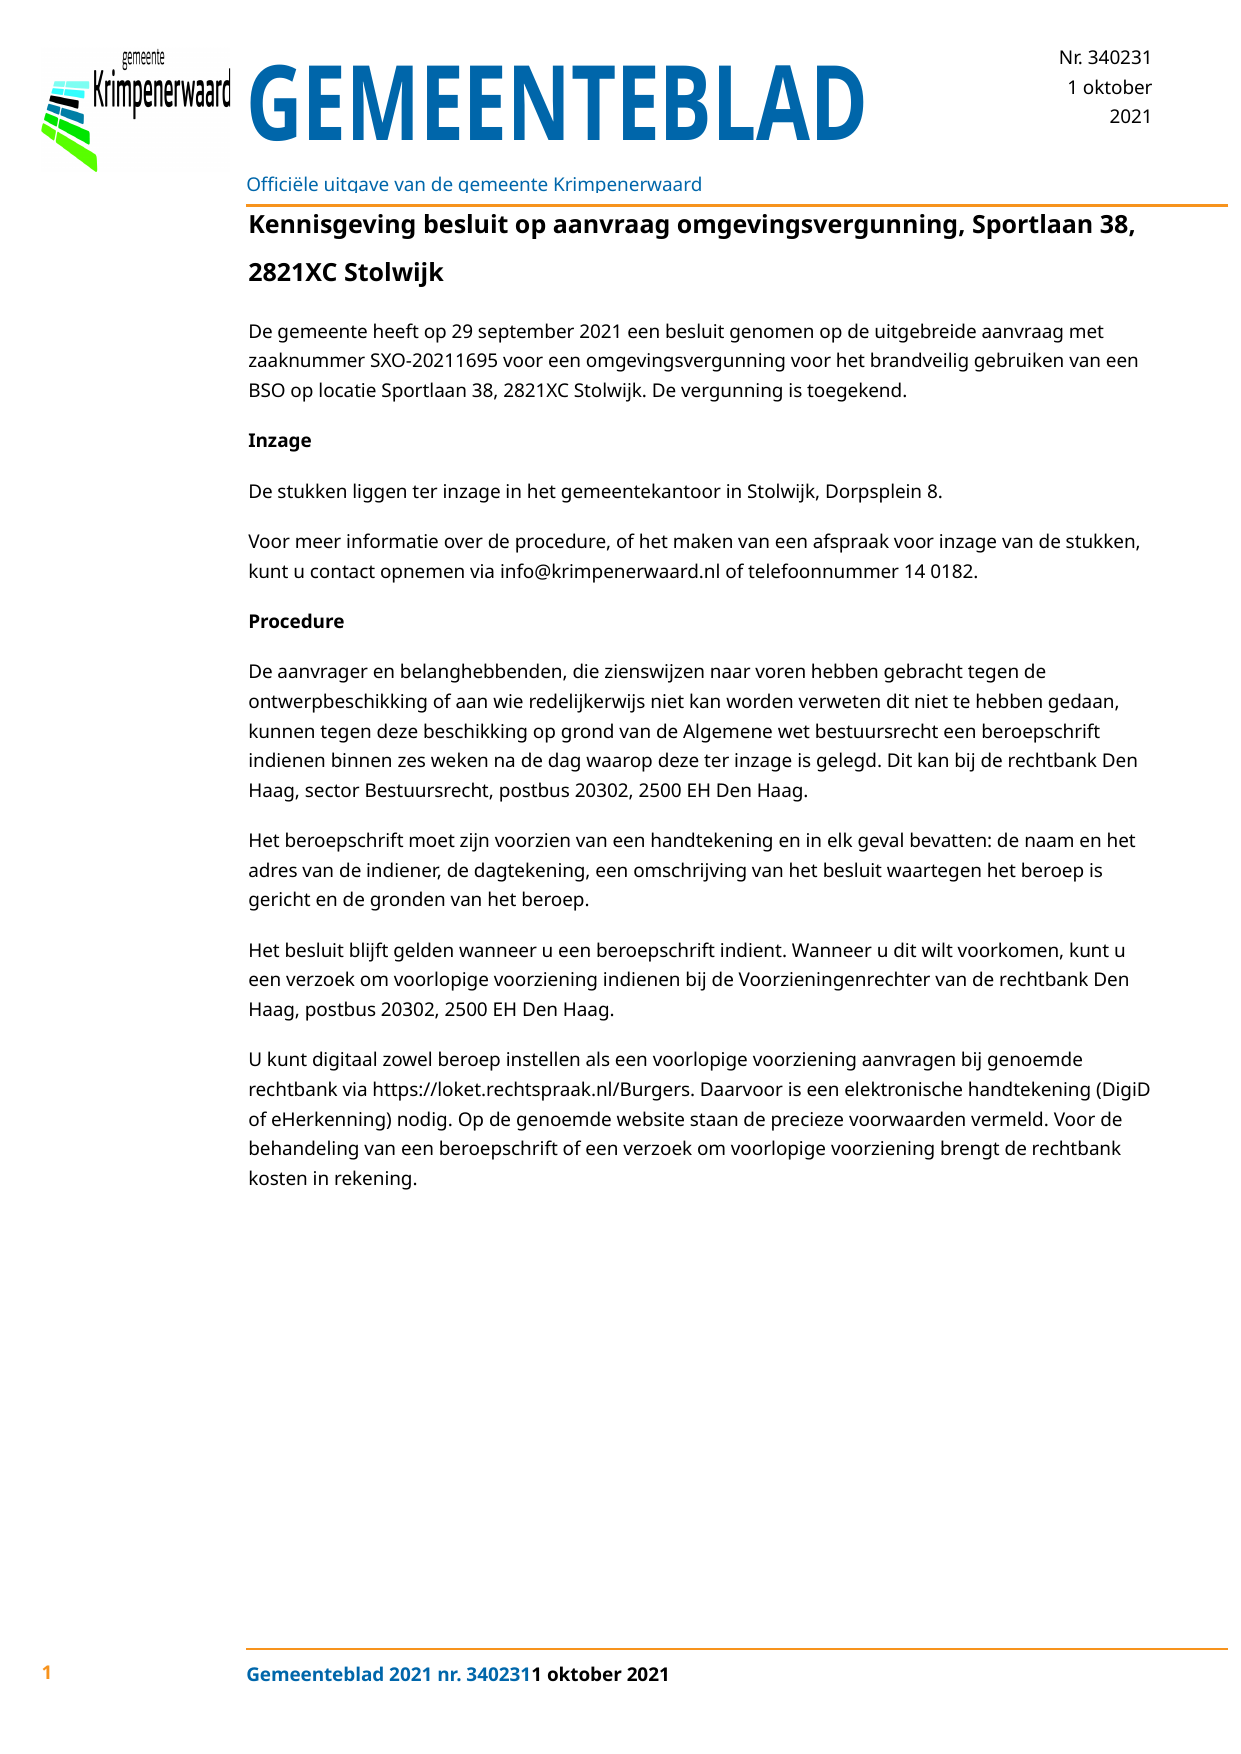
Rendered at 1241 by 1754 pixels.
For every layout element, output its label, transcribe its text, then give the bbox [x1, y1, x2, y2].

text U kunt digitaal zowel beroep instellen als een voorlopige voorziening aanvragen bij genoemde rechtbank via https://loket.rechtspraak.nl/Burgers. Daarvoor is een elektronische handtekening (DigiD of eHerkenning) nodig. Op de genoemde website staan de precieze voorwaarden vermeld. Voor de behandeling van een beroepschrift of een verzoek om voorlopige voorziening brengt de rechtbank kosten in rekening. [248, 1047, 1152, 1191]
text Het beroepschrift moet zijn voorzien van een handtekening en in elk geval bevatten: de naam en het adres van de indiener, de dagtekening, een omschrijving van het besluit waartegen het beroep is gericht en de gronden van het beroep. [248, 827, 1152, 912]
text Voor meer informatie over de procedure, of het maken van een afspraak voor inzage van de stukken, kunt u contact opnemen via info@krimpenerwaard.nl of telefoonnummer 14 0182. [248, 528, 1152, 584]
picture [41, 47, 231, 172]
text Procedure [248, 608, 1152, 634]
text Inzage [248, 427, 1152, 453]
text De gemeente heeft op 29 september 2021 een besluit genomen op de uitgebreide aanvraag met zaaknummer SXO-20211695 voor een omgevingsvergunning voor het brandveilig gebruiken van een BSO op locatie Sportlaan 38, 2821XC Stolwijk. De vergunning is toegekend. [248, 318, 1152, 403]
text De stukken liggen ter inzage in het gemeentekantoor in Stolwijk, Dorpsplein 8. [248, 478, 1152, 504]
text Kennisgeving besluit op aanvraag omgevingsvergunning, Sportlaan 38, 2821XC Stolwijk [248, 207, 1152, 288]
text Het besluit blijft gelden wanneer u een beroepschrift indient. Wanneer u dit wilt voorkomen, kunt u een verzoek om voorlopige voorziening indienen bij de Voorzieningenrechter van de rechtbank Den Haag, postbus 20302, 2500 EH Den Haag. [248, 937, 1152, 1022]
text De aanvrager en belanghebbenden, die zienswijzen naar voren hebben gebracht tegen de ontwerpbeschikking of aan wie redelijkerwijs niet kan worden verweten dit niet te hebben gedaan, kunnen tegen deze beschikking op grond van de Algemene wet bestuursrecht een beroepschrift indienen binnen zes weken na de dag waarop deze ter inzage is gelegd. Dit kan bij de rechtbank Den Haag, sector Bestuursrecht, postbus 20302, 2500 EH Den Haag. [248, 659, 1152, 803]
